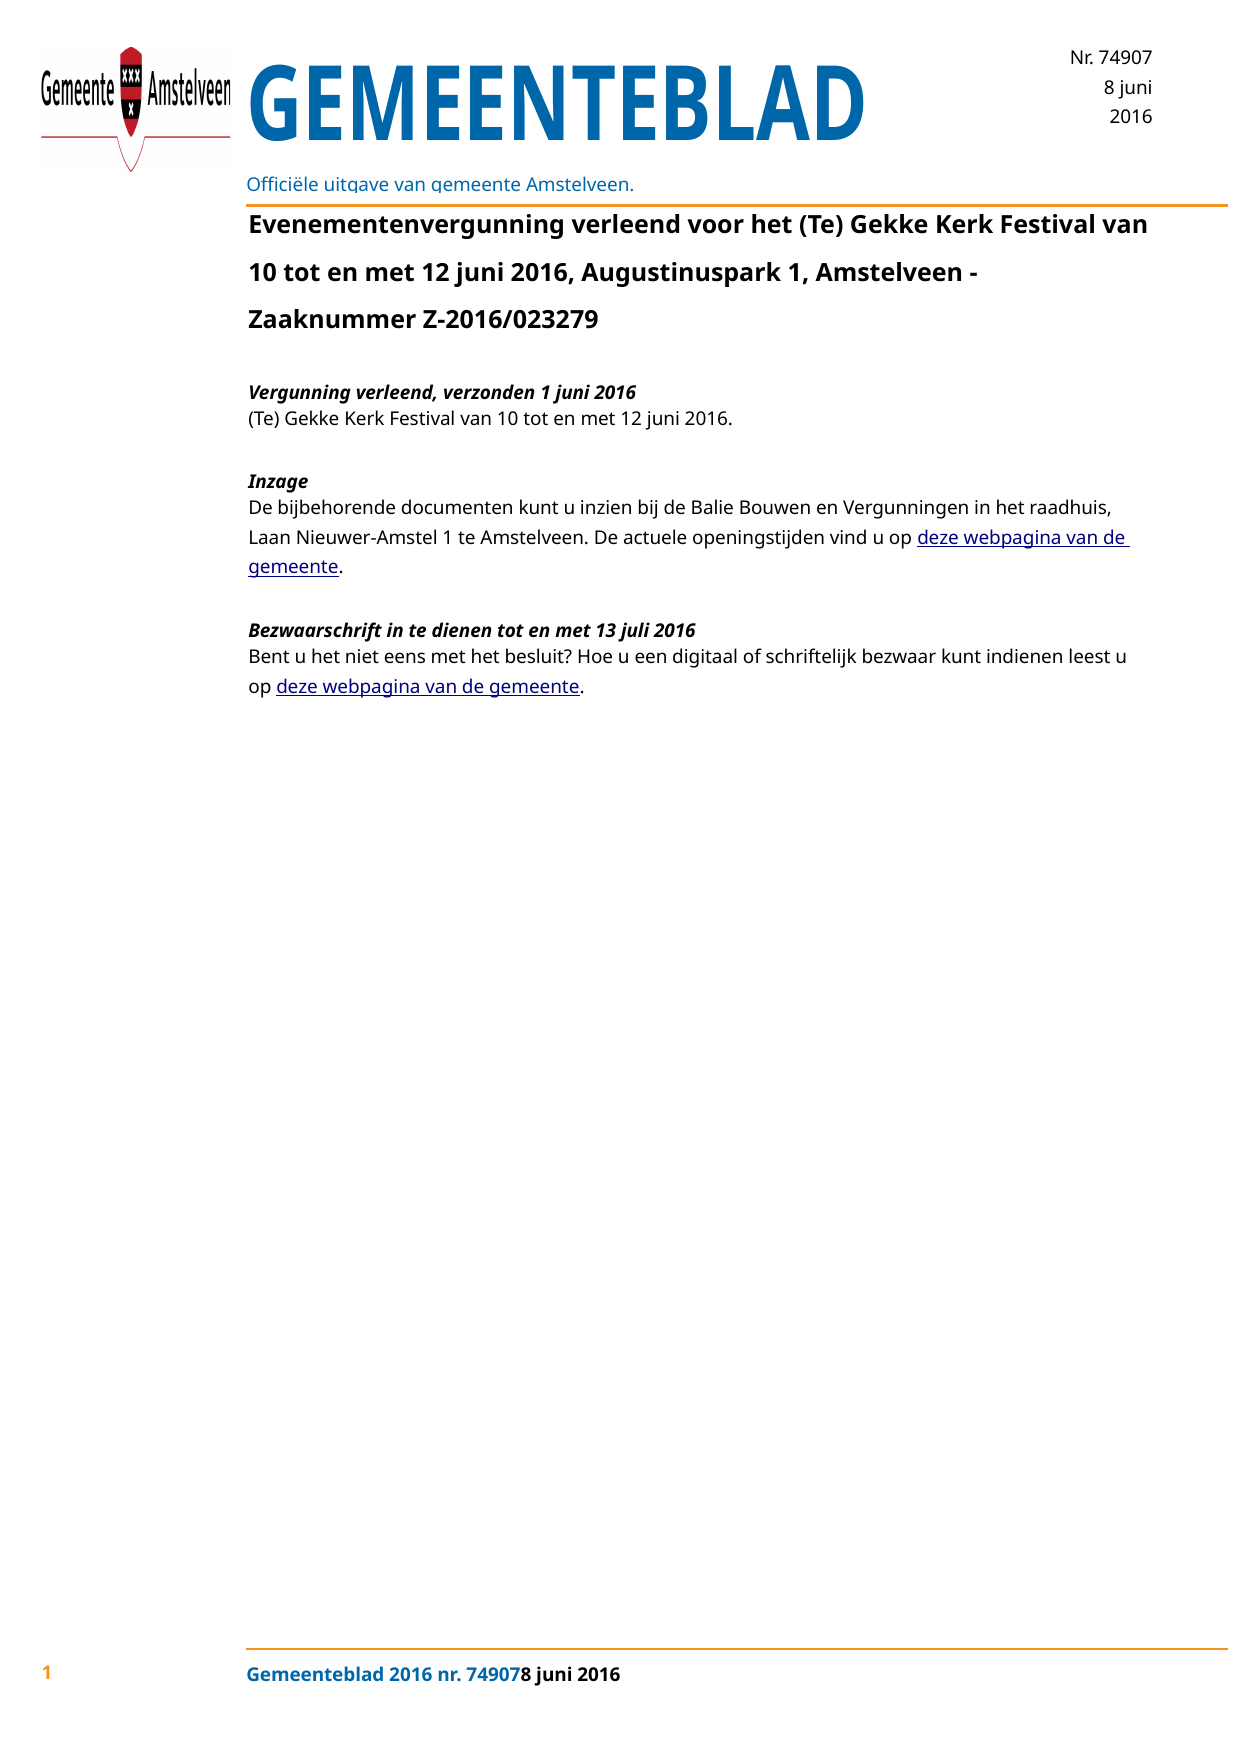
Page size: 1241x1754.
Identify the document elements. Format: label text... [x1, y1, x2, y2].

text Evenementenvergunning verleend voor het (Te) Gekke Kerk Festival van 10 tot en met 12 juni 2016, Augustinuspark 1, Amstelveen - Zaaknummer Z-2016/023279 [248, 207, 1152, 336]
text Bent u het niet eens met het besluit? Hoe u een digitaal of schriftelijk bezwaar kunt indienen leest u op deze webpagina van de gemeente. [248, 643, 1152, 699]
text Inzage [248, 469, 1152, 494]
picture [41, 47, 231, 172]
text Bezwaarschrift in te dienen tot en met 13 juli 2016 [248, 618, 1152, 643]
text De bijbehorende documenten kunt u inzien bij de Balie Bouwen en Vergunningen in het raadhuis, Laan Nieuwer-Amstel 1 te Amstelveen. De actuele openingstijden vind u op deze webpagina van de gemeente. [248, 494, 1152, 579]
text (Te) Gekke Kerk Festival van 10 tot en met 12 juni 2016. [248, 405, 1152, 431]
text Vergunning verleend, verzonden 1 juni 2016 [248, 379, 1152, 405]
